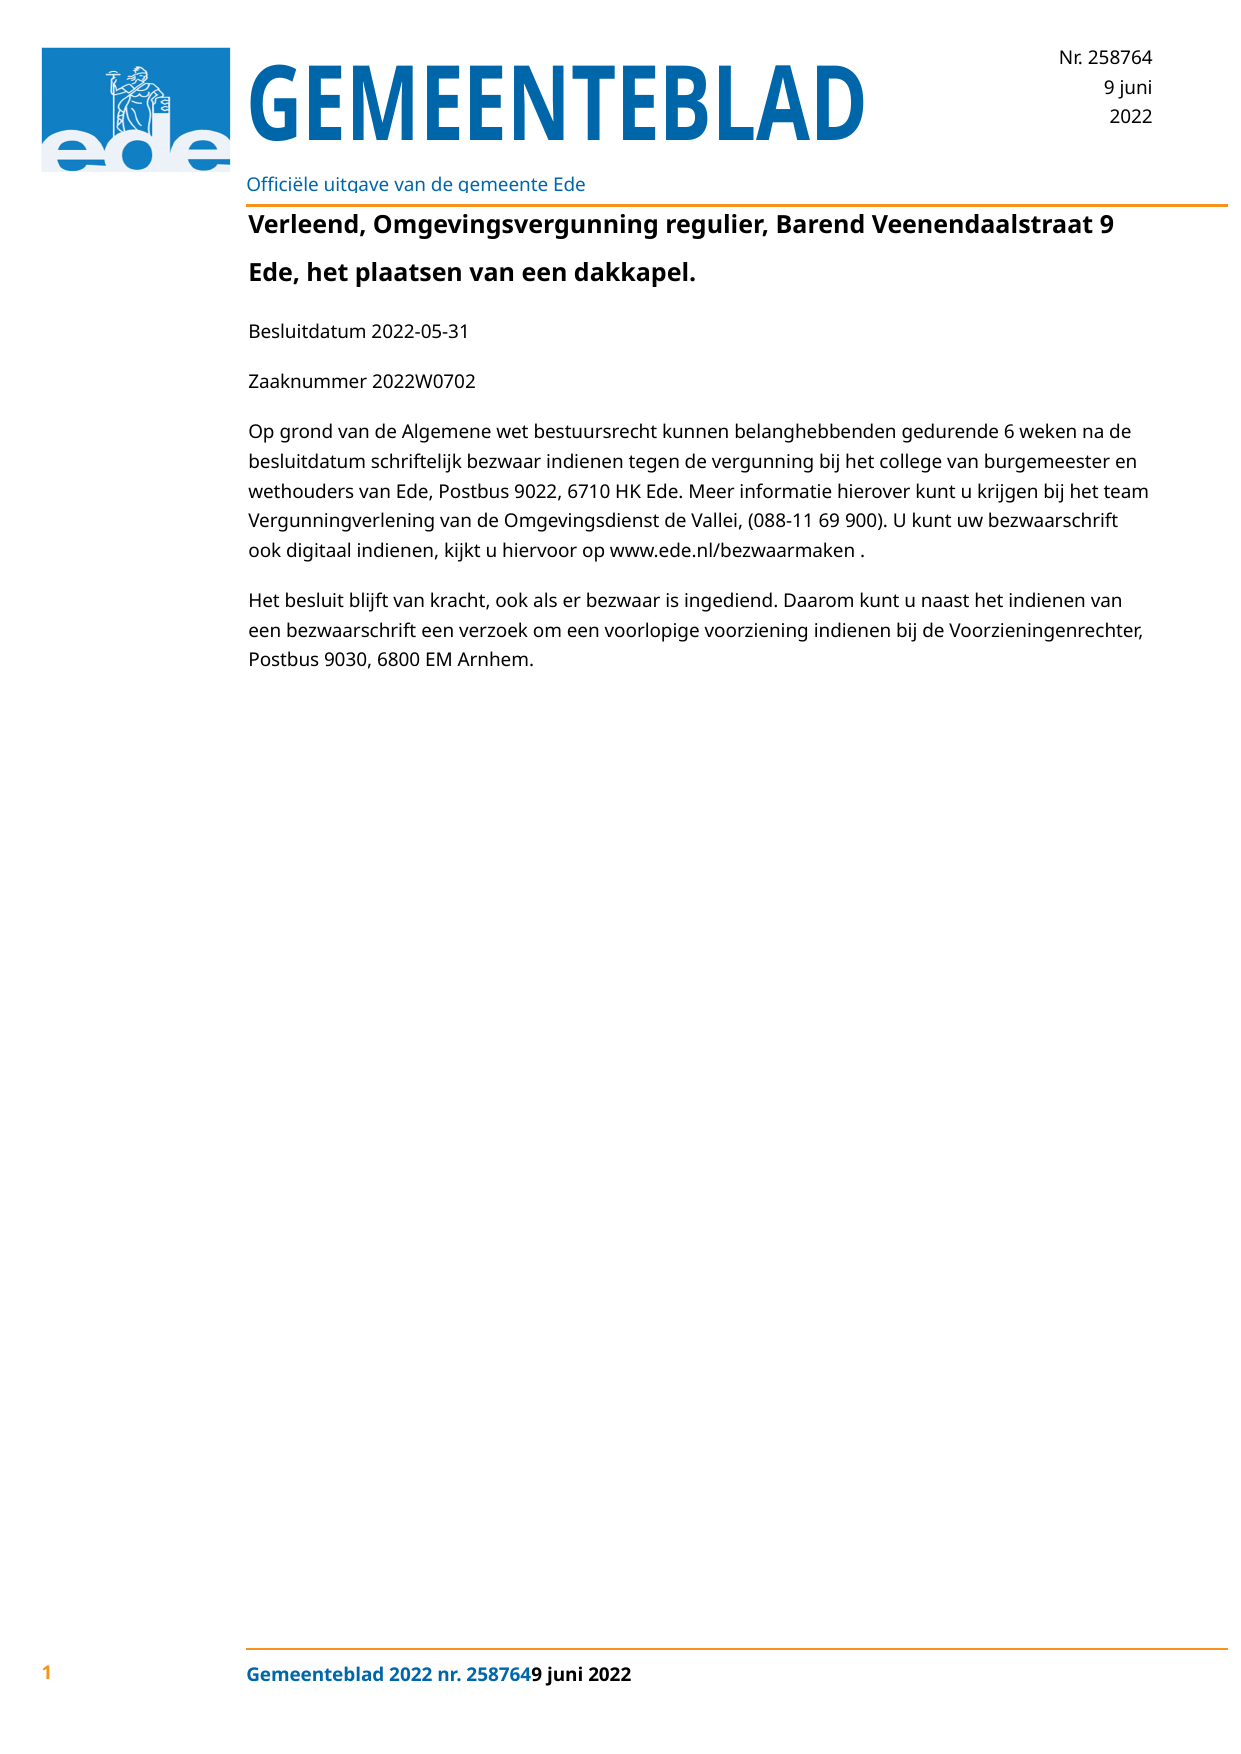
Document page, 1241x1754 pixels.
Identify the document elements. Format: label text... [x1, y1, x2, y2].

text Zaaknummer 2022W0702 [248, 368, 1152, 394]
text Verleend, Omgevingsvergunning regulier, Barend Veenendaalstraat 9 Ede, het plaatsen van een dakkapel. [248, 207, 1152, 288]
text Het besluit blijft van kracht, ook als er bezwaar is ingediend. Daarom kunt u naast het indienen van een bezwaarschrift een verzoek om een voorlopige voorziening indienen bij de Voorzieningenrechter, Postbus 9030, 6800 EM Arnhem. [248, 587, 1152, 672]
picture [41, 47, 231, 172]
text Besluitdatum 2022-05-31 [248, 318, 1152, 344]
text Op grond van de Algemene wet bestuursrecht kunnen belanghebbenden gedurende 6 weken na de besluitdatum schriftelijk bezwaar indienen tegen de vergunning bij het college van burgemeester en wethouders van Ede, Postbus 9022, 6710 HK Ede. Meer informatie hierover kunt u krijgen bij het team Vergunningverlening van de Omgevingsdienst de Vallei, (088-11 69 900). U kunt uw bezwaarschrift ook digitaal indienen, kijkt u hiervoor op www.ede.nl/bezwaarmaken . [248, 419, 1152, 563]
